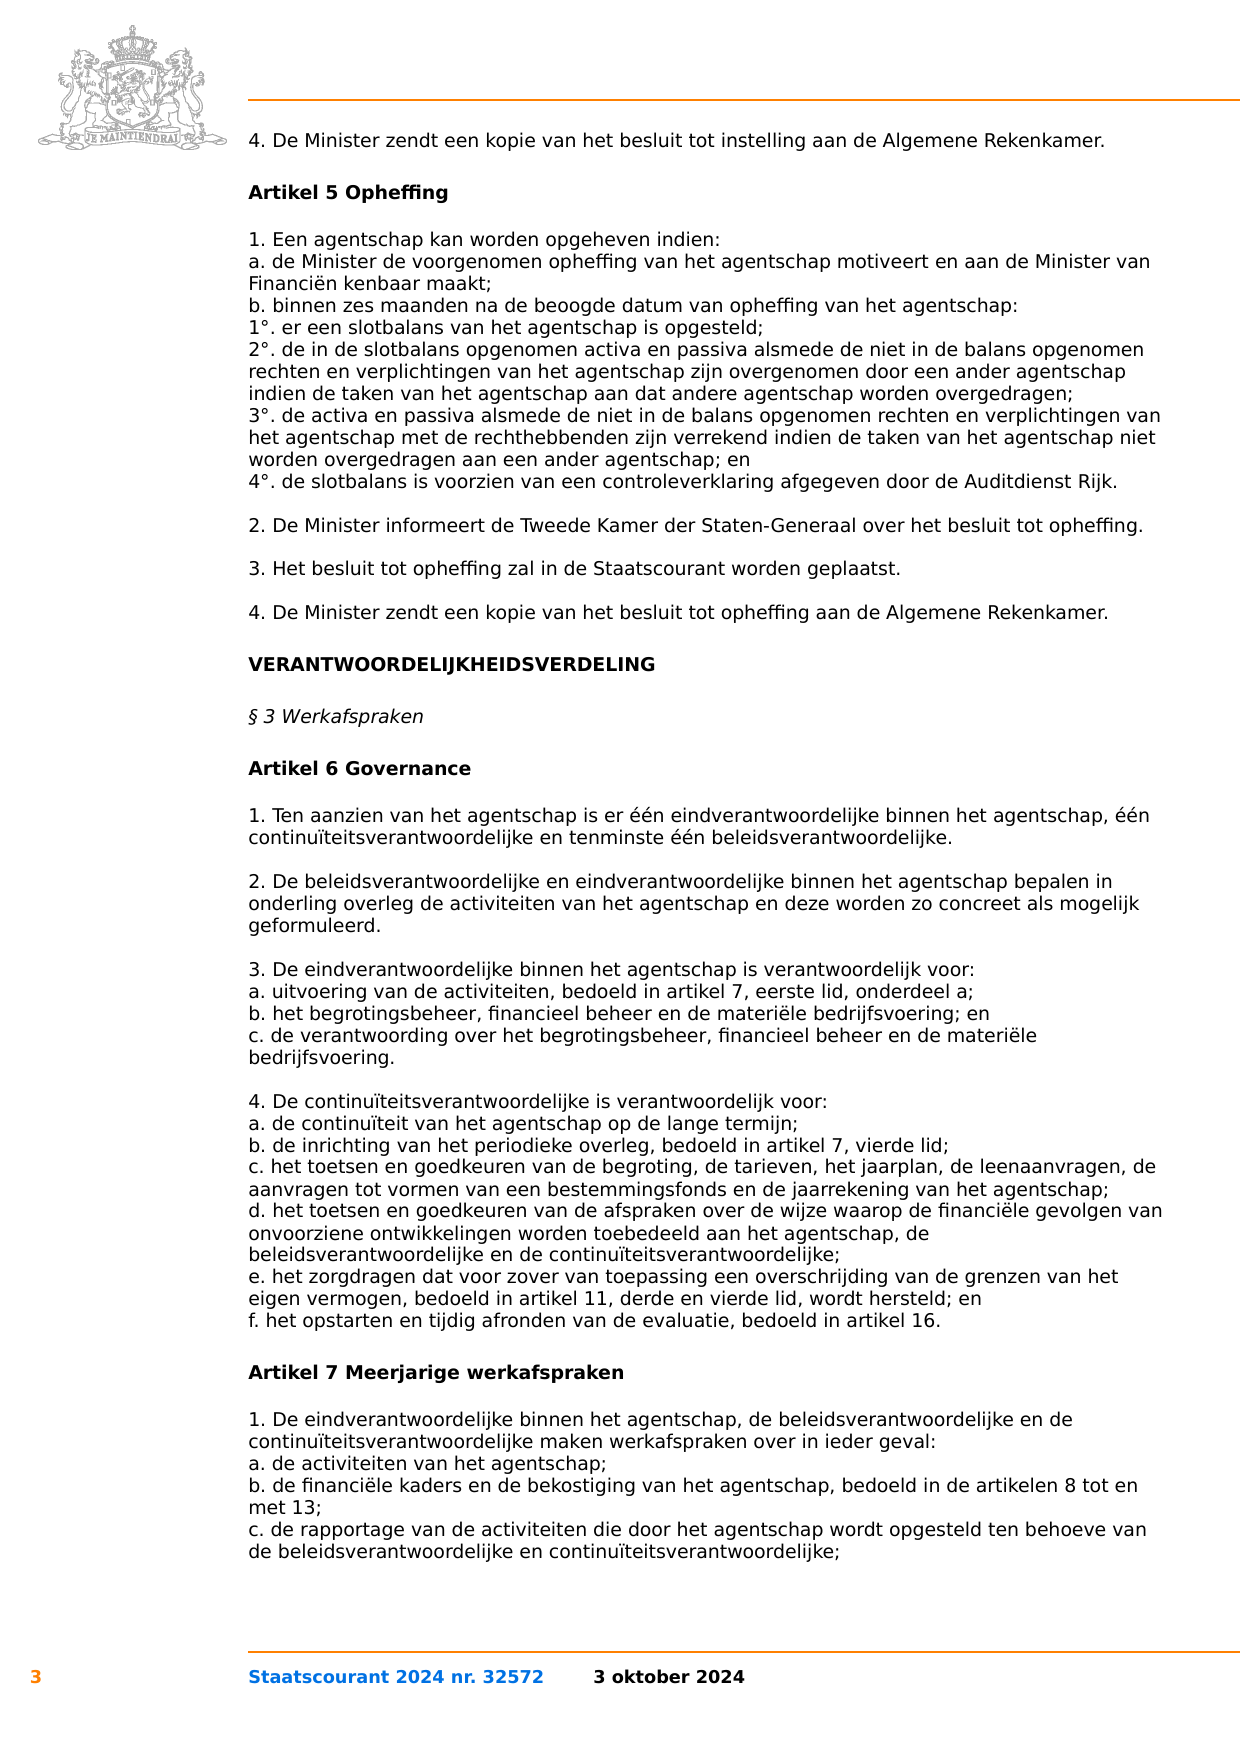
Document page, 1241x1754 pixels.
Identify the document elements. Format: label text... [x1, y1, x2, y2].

text 1. Ten aanzien van het agentschap is er één eindverantwoordelijke binnen het agentschap, één continuïteitsverantwoordelijke en tenminste één beleidsverantwoordelijke. [248, 805, 1163, 849]
subtitle Artikel 7 Meerjarige werkafspraken [248, 1362, 1163, 1384]
text b. de inrichting van het periodieke overleg, bedoeld in artikel 7, vierde lid; [248, 1134, 1163, 1156]
text c. de verantwoording over het begrotingsbeheer, financieel beheer en de materiële bedrijfsvoering. [248, 1025, 1163, 1069]
text 4°. de slotbalans is voorzien van een controleverklaring afgegeven door de Auditdienst Rijk. [248, 471, 1163, 493]
text d. het toetsen en goedkeuren van de afspraken over de wijze waarop de financiële gevolgen van onvoorziene ontwikkelingen worden toebedeeld aan het agentschap, de beleidsverantwoordelijke en de continuïteitsverantwoordelijke; [248, 1200, 1163, 1266]
text c. de rapportage van de activiteiten die door het agentschap wordt opgesteld ten behoeve van de beleidsverantwoordelijke en continuïteitsverantwoordelijke; [248, 1519, 1163, 1563]
subtitle § 3 Werkafspraken [248, 706, 1163, 728]
subtitle Artikel 6 Governance [248, 758, 1163, 780]
subtitle Artikel 5 Opheffing [248, 182, 1163, 204]
text 1. Een agentschap kan worden opgeheven indien: [248, 229, 1163, 251]
text 2. De Minister informeert de Tweede Kamer der Staten-Generaal over het besluit tot opheffing. [248, 514, 1163, 536]
text a. uitvoering van de activiteiten, bedoeld in artikel 7, eerste lid, onderdeel a; [248, 981, 1163, 1003]
text 1. De eindverantwoordelijke binnen het agentschap, de beleidsverantwoordelijke en de continuïteitsverantwoordelijke maken werkafspraken over in ieder geval: [248, 1409, 1163, 1453]
text a. de activiteiten van het agentschap; [248, 1453, 1163, 1475]
text 2. De beleidsverantwoordelijke en eindverantwoordelijke binnen het agentschap bepalen in onderling overleg de activiteiten van het agentschap en deze worden zo concreet als mogelijk geformuleerd. [248, 871, 1163, 937]
text 4. De continuïteitsverantwoordelijke is verantwoordelijk voor: [248, 1091, 1163, 1112]
subtitle VERANTWOORDELIJKHEIDSVERDELING [248, 654, 1163, 676]
text b. binnen zes maanden na de beoogde datum van opheffing van het agentschap: [248, 295, 1163, 317]
text a. de Minister de voorgenomen opheffing van het agentschap motiveert en aan de Minister van Financiën kenbaar maakt; [248, 251, 1163, 295]
text 2°. de in de slotbalans opgenomen activa en passiva alsmede de niet in de balans opgenomen rechten en verplichtingen van het agentschap zijn overgenomen door een ander agentschap indien de taken van het agentschap aan dat andere agentschap worden overgedragen; [248, 339, 1163, 405]
text b. de financiële kaders en de bekostiging van het agentschap, bedoeld in de artikelen 8 tot en met 13; [248, 1475, 1163, 1519]
text 3°. de activa en passiva alsmede de niet in de balans opgenomen rechten en verplichtingen van het agentschap met de rechthebbenden zijn verrekend indien de taken van het agentschap niet worden overgedragen aan een ander agentschap; en [248, 405, 1163, 471]
text 4. De Minister zendt een kopie van het besluit tot opheffing aan de Algemene Rekenkamer. [248, 602, 1163, 624]
text f. het opstarten en tijdig afronden van de evaluatie, bedoeld in artikel 16. [248, 1310, 1163, 1332]
text a. de continuïteit van het agentschap op de lange termijn; [248, 1112, 1163, 1134]
text b. het begrotingsbeheer, financieel beheer en de materiële bedrijfsvoering; en [248, 1003, 1163, 1025]
picture [38, 25, 227, 150]
text e. het zorgdragen dat voor zover van toepassing een overschrijding van de grenzen van het eigen vermogen, bedoeld in artikel 11, derde en vierde lid, wordt hersteld; en [248, 1266, 1163, 1310]
text 3. Het besluit tot opheffing zal in de Staatscourant worden geplaatst. [248, 558, 1163, 580]
text 1°. er een slotbalans van het agentschap is opgesteld; [248, 317, 1163, 339]
text 3. De eindverantwoordelijke binnen het agentschap is verantwoordelijk voor: [248, 959, 1163, 981]
text c. het toetsen en goedkeuren van de begroting, de tarieven, het jaarplan, de leenaanvragen, de aanvragen tot vormen van een bestemmingsfonds en de jaarrekening van het agentschap; [248, 1156, 1163, 1200]
text 4. De Minister zendt een kopie van het besluit tot instelling aan de Algemene Rekenkamer. [248, 130, 1163, 152]
